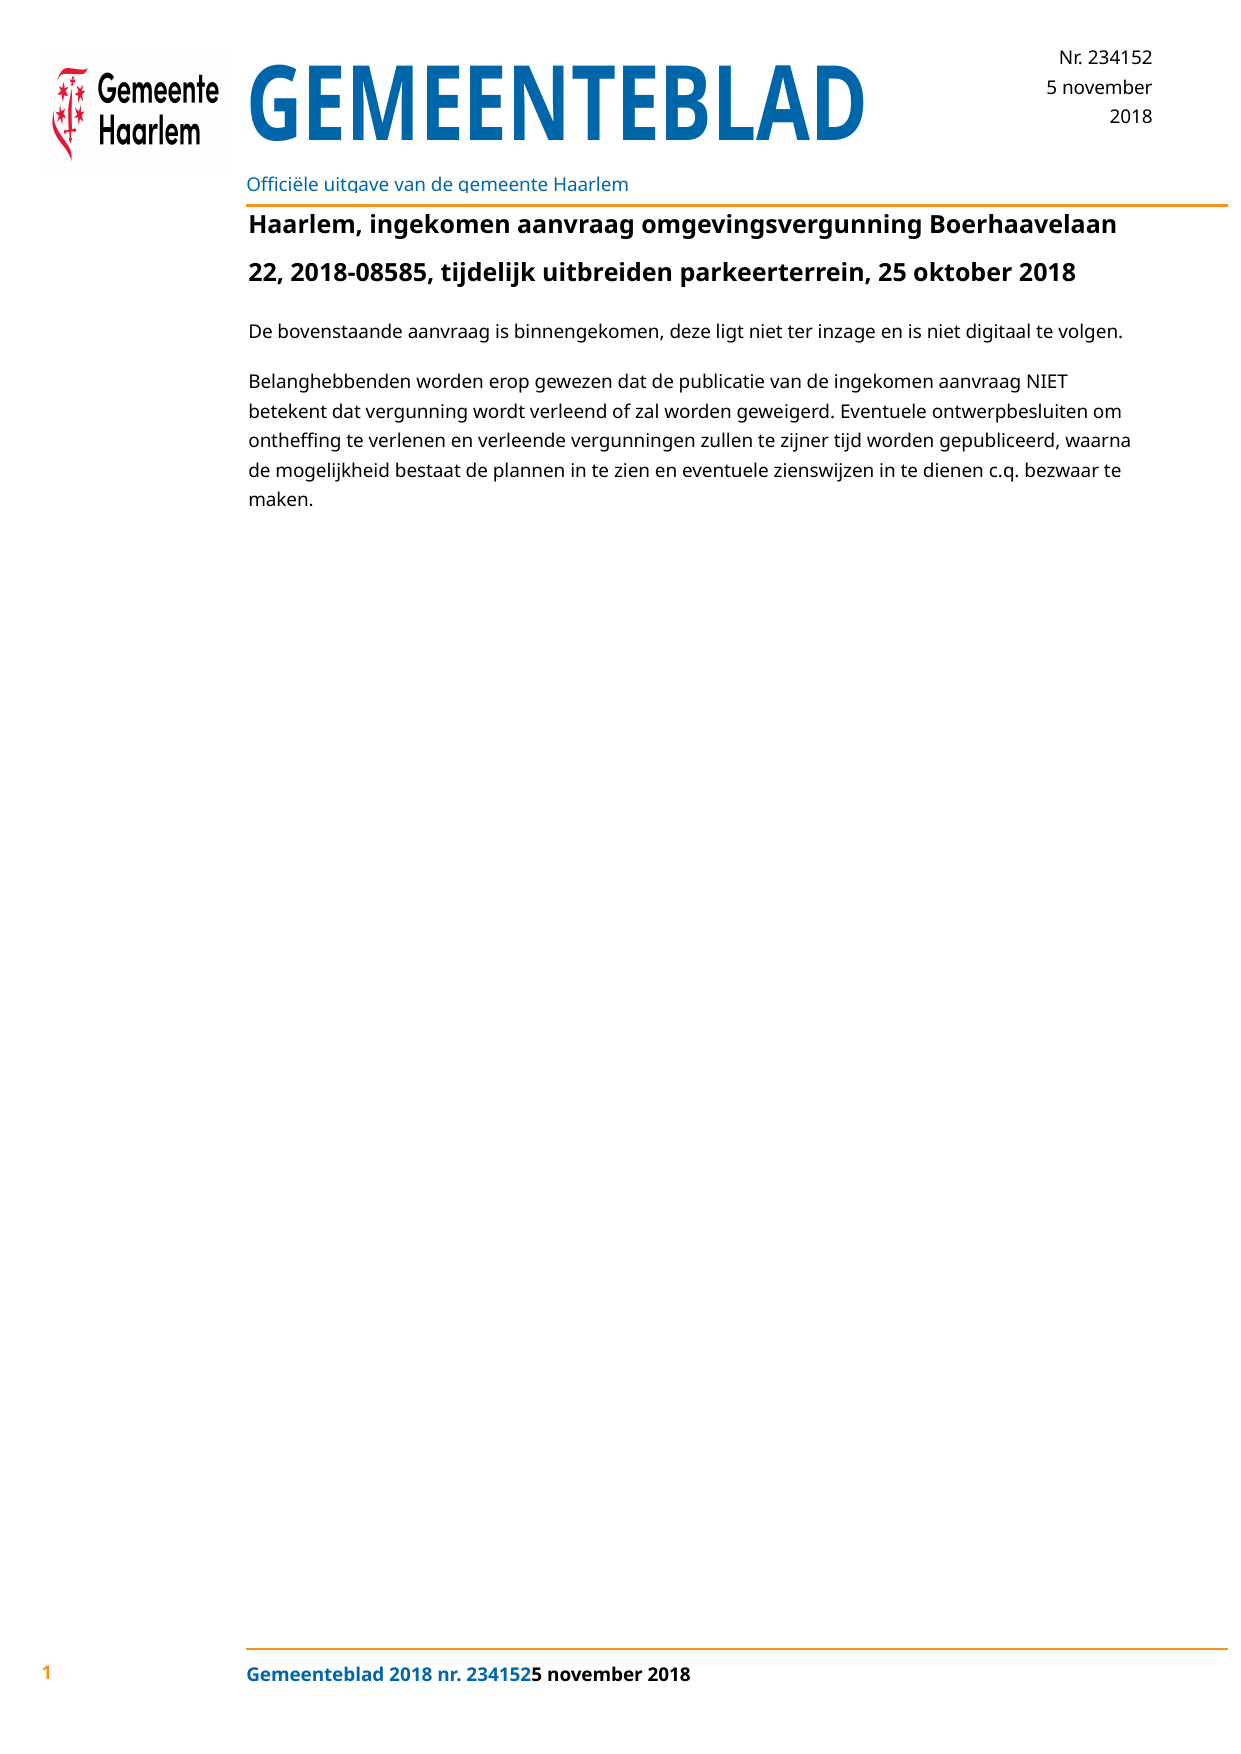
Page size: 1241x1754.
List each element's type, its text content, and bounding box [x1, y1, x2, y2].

picture [41, 47, 231, 172]
text Haarlem, ingekomen aanvraag omgevingsvergunning Boerhaavelaan 22, 2018-08585, tijdelijk uitbreiden parkeerterrein, 25 oktober 2018 [248, 207, 1152, 288]
text Belanghebbenden worden erop gewezen dat de publicatie van de ingekomen aanvraag NIET betekent dat vergunning wordt verleend of zal worden geweigerd. Eventuele ontwerpbesluiten om ontheffing te verlenen en verleende vergunningen zullen te zijner tijd worden gepubliceerd, waarna de mogelijkheid bestaat de plannen in te zien en eventuele zienswijzen in te dienen c.q. bezwaar te maken. [248, 368, 1152, 512]
text De bovenstaande aanvraag is binnengekomen, deze ligt niet ter inzage en is niet digitaal te volgen. [248, 318, 1152, 344]
